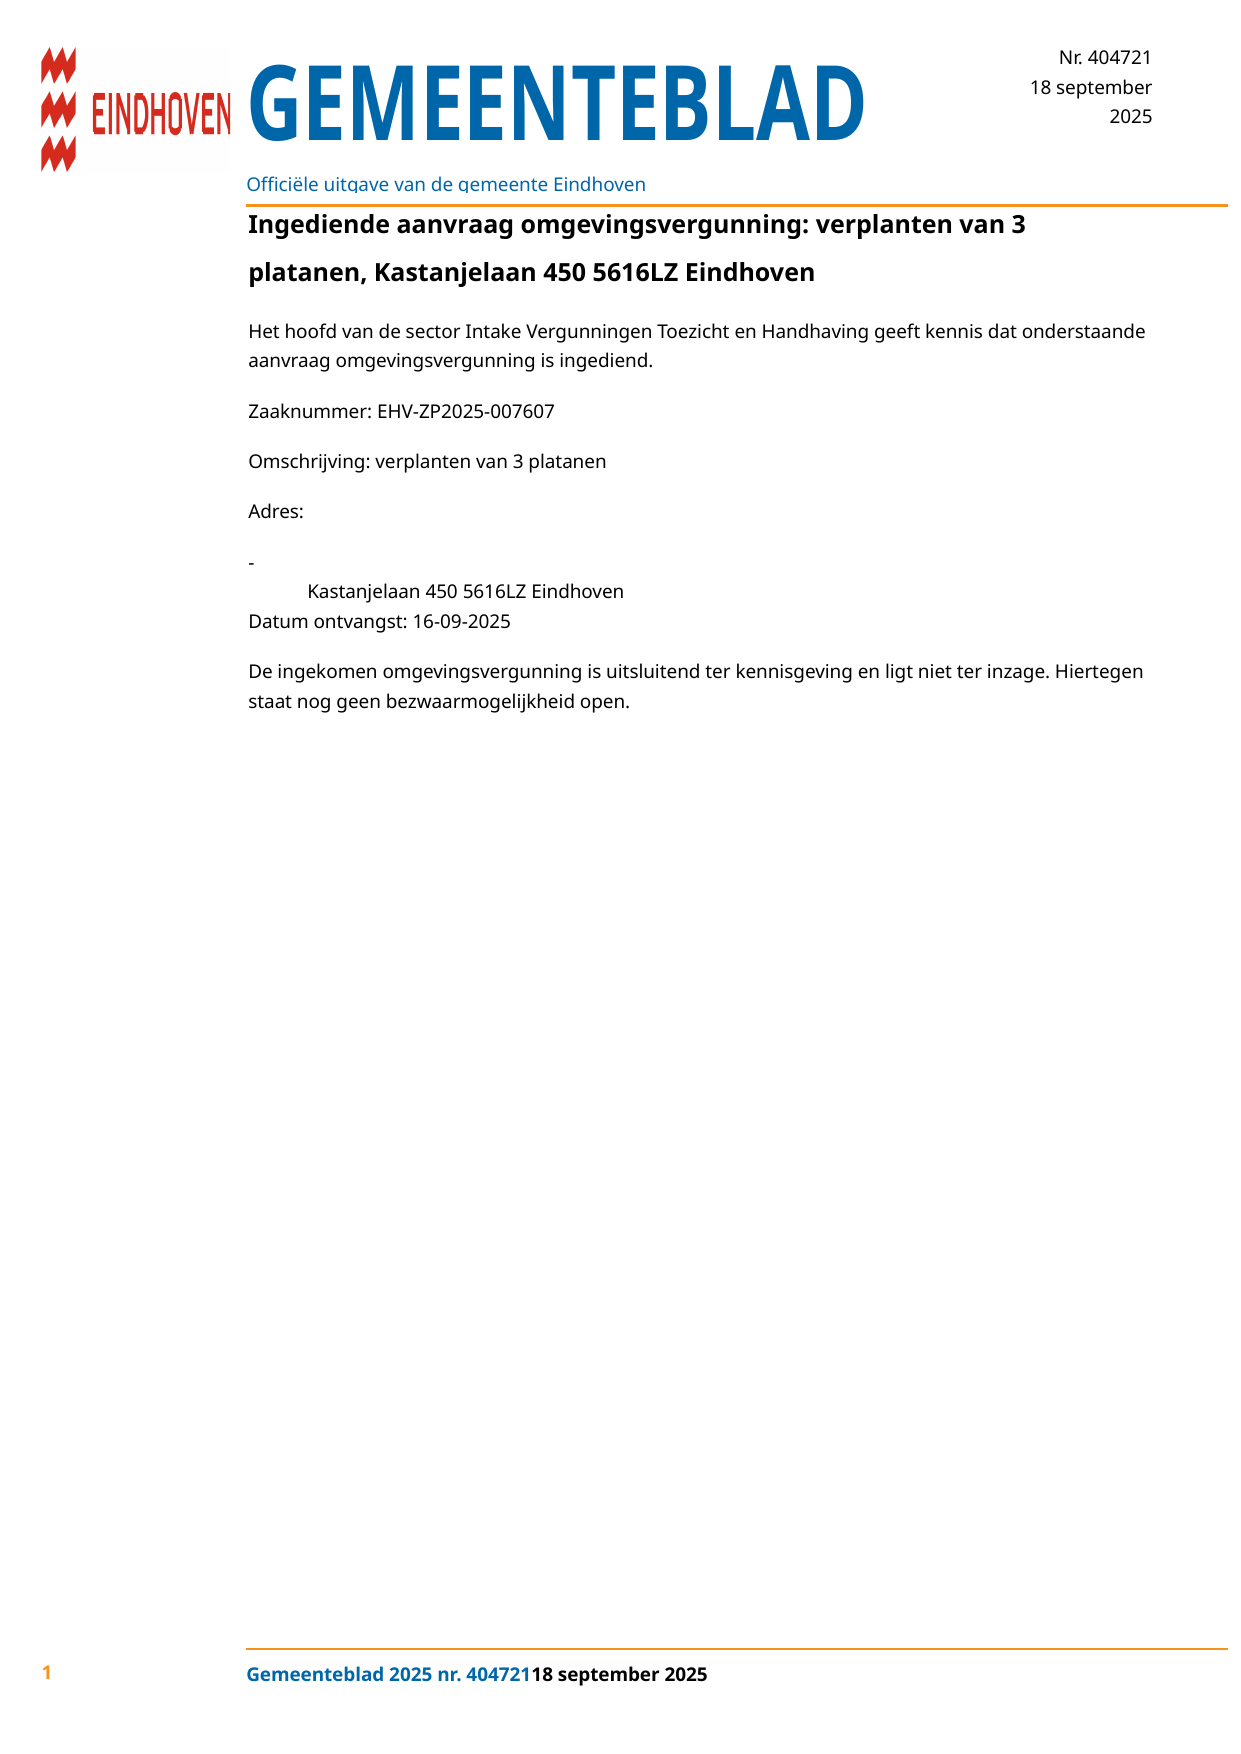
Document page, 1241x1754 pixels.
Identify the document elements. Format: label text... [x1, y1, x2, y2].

text Zaaknummer: EHV-ZP2025-007607 [248, 398, 1152, 424]
text Datum ontvangst: 16-09-2025 [248, 608, 1152, 634]
picture [41, 47, 231, 172]
text De ingekomen omgevingsvergunning is uitsluitend ter kennisgeving en ligt niet ter inzage. Hiertegen staat nog geen bezwaarmogelijkheid open. [248, 659, 1152, 714]
text Omschrijving: verplanten van 3 platanen [248, 448, 1152, 474]
text Adres: [248, 499, 1152, 524]
list Kastanjelaan 450 5616LZ Eindhoven [248, 579, 1152, 604]
text Het hoofd van de sector Intake Vergunningen Toezicht en Handhaving geeft kennis dat onderstaande aanvraag omgevingsvergunning is ingediend. [248, 318, 1152, 373]
text Ingediende aanvraag omgevingsvergunning: verplanten van 3 platanen, Kastanjelaan 450 5616LZ Eindhoven [248, 207, 1152, 288]
